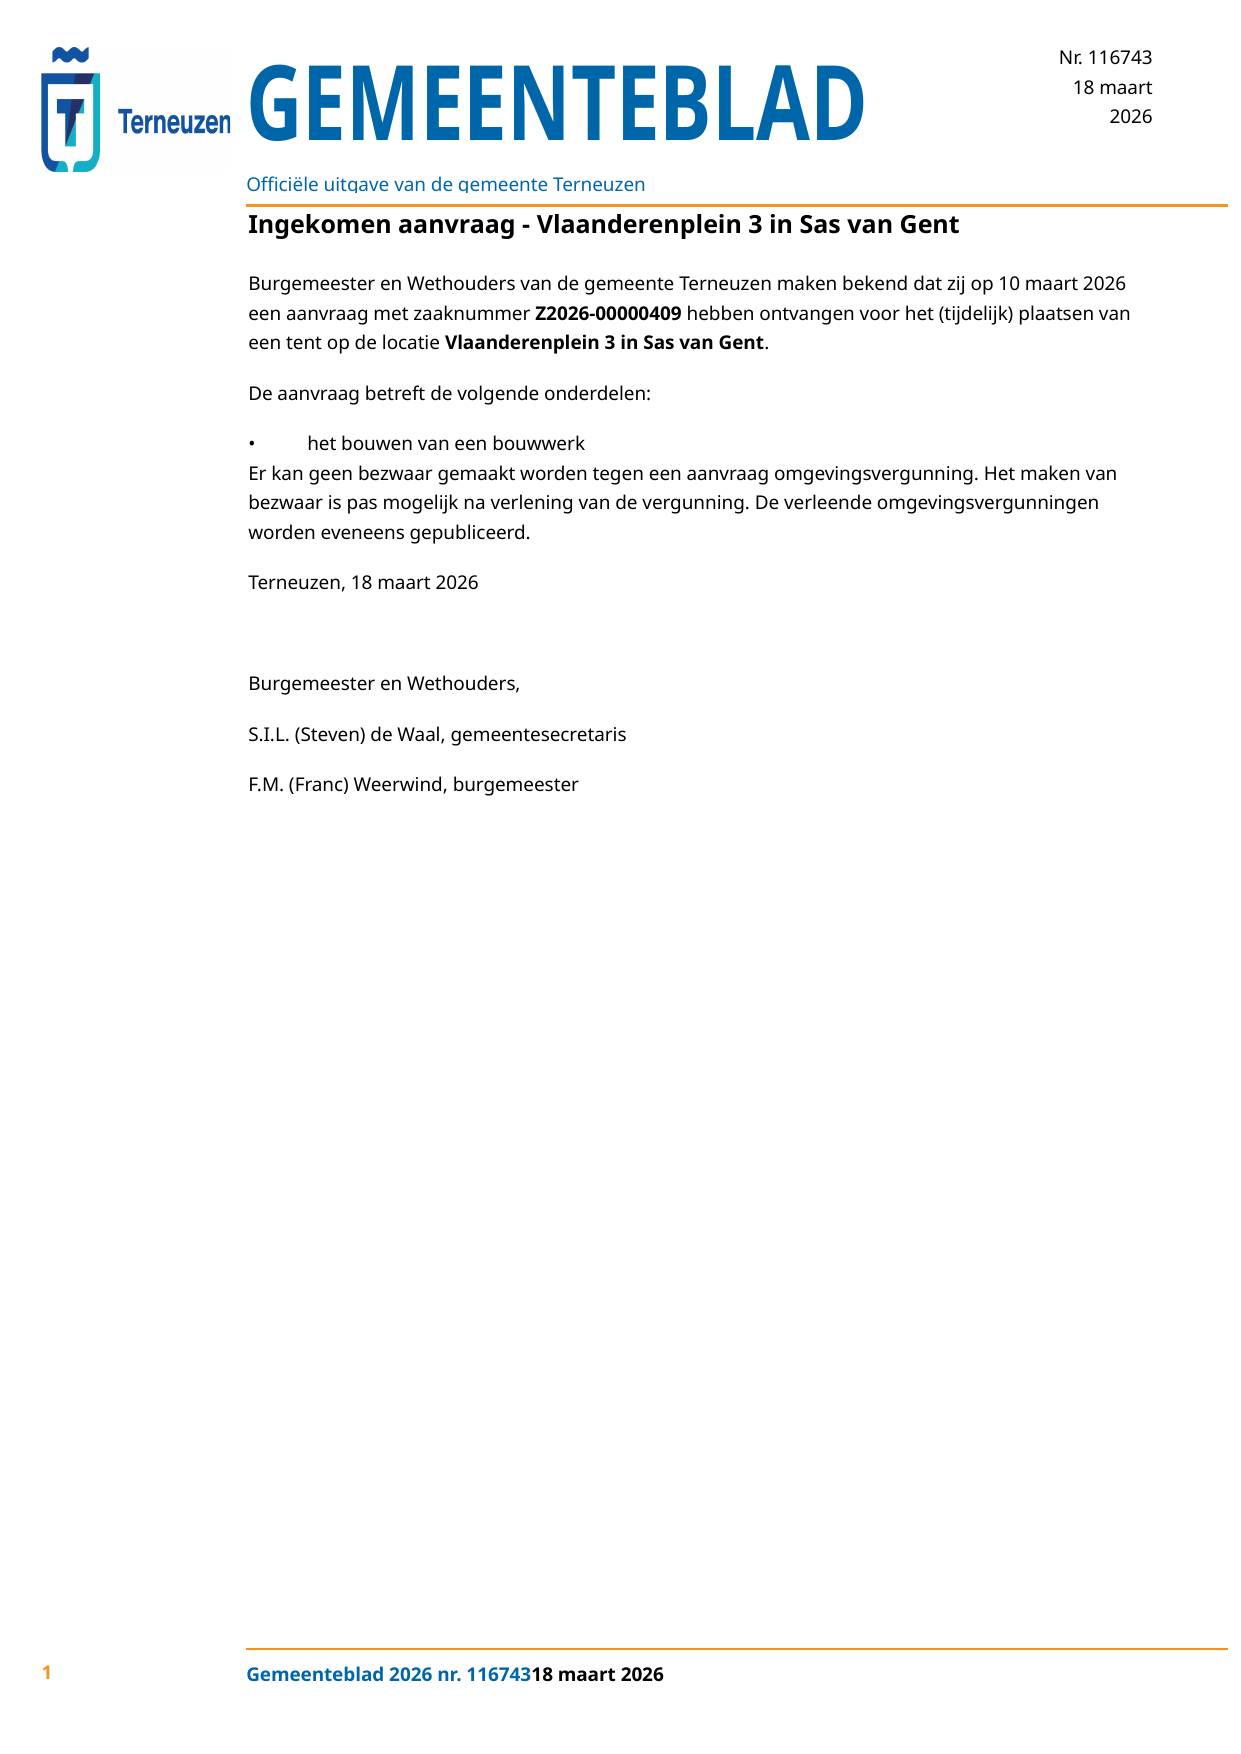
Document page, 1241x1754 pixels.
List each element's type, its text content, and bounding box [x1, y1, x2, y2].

text Burgemeester en Wethouders van de gemeente Terneuzen maken bekend dat zij op 10 maart 2026 een aanvraag met zaaknummer Z2026-00000409 hebben ontvangen voor het (tijdelijk) plaatsen van een tent op de locatie Vlaanderenplein 3 in Sas van Gent. [248, 270, 1152, 355]
text F.M. (Franc) Weerwind, burgemeester [248, 771, 1152, 797]
text Burgemeester en Wethouders, [248, 670, 1152, 696]
list het bouwen van een bouwwerk [248, 430, 1152, 456]
text De aanvraag betreft de volgende onderdelen: [248, 380, 1152, 406]
text Er kan geen bezwaar gemaakt worden tegen een aanvraag omgevingsvergunning. Het maken van bezwaar is pas mogelijk na verlening van de vergunning. De verleende omgevingsvergunningen worden eveneens gepubliceerd. [248, 460, 1152, 545]
picture [41, 47, 231, 172]
text Terneuzen, 18 maart 2026 [248, 569, 1152, 595]
text Ingekomen aanvraag - Vlaanderenplein 3 in Sas van Gent [248, 207, 1152, 241]
text S.I.L. (Steven) de Waal, gemeentesecretaris [248, 721, 1152, 746]
